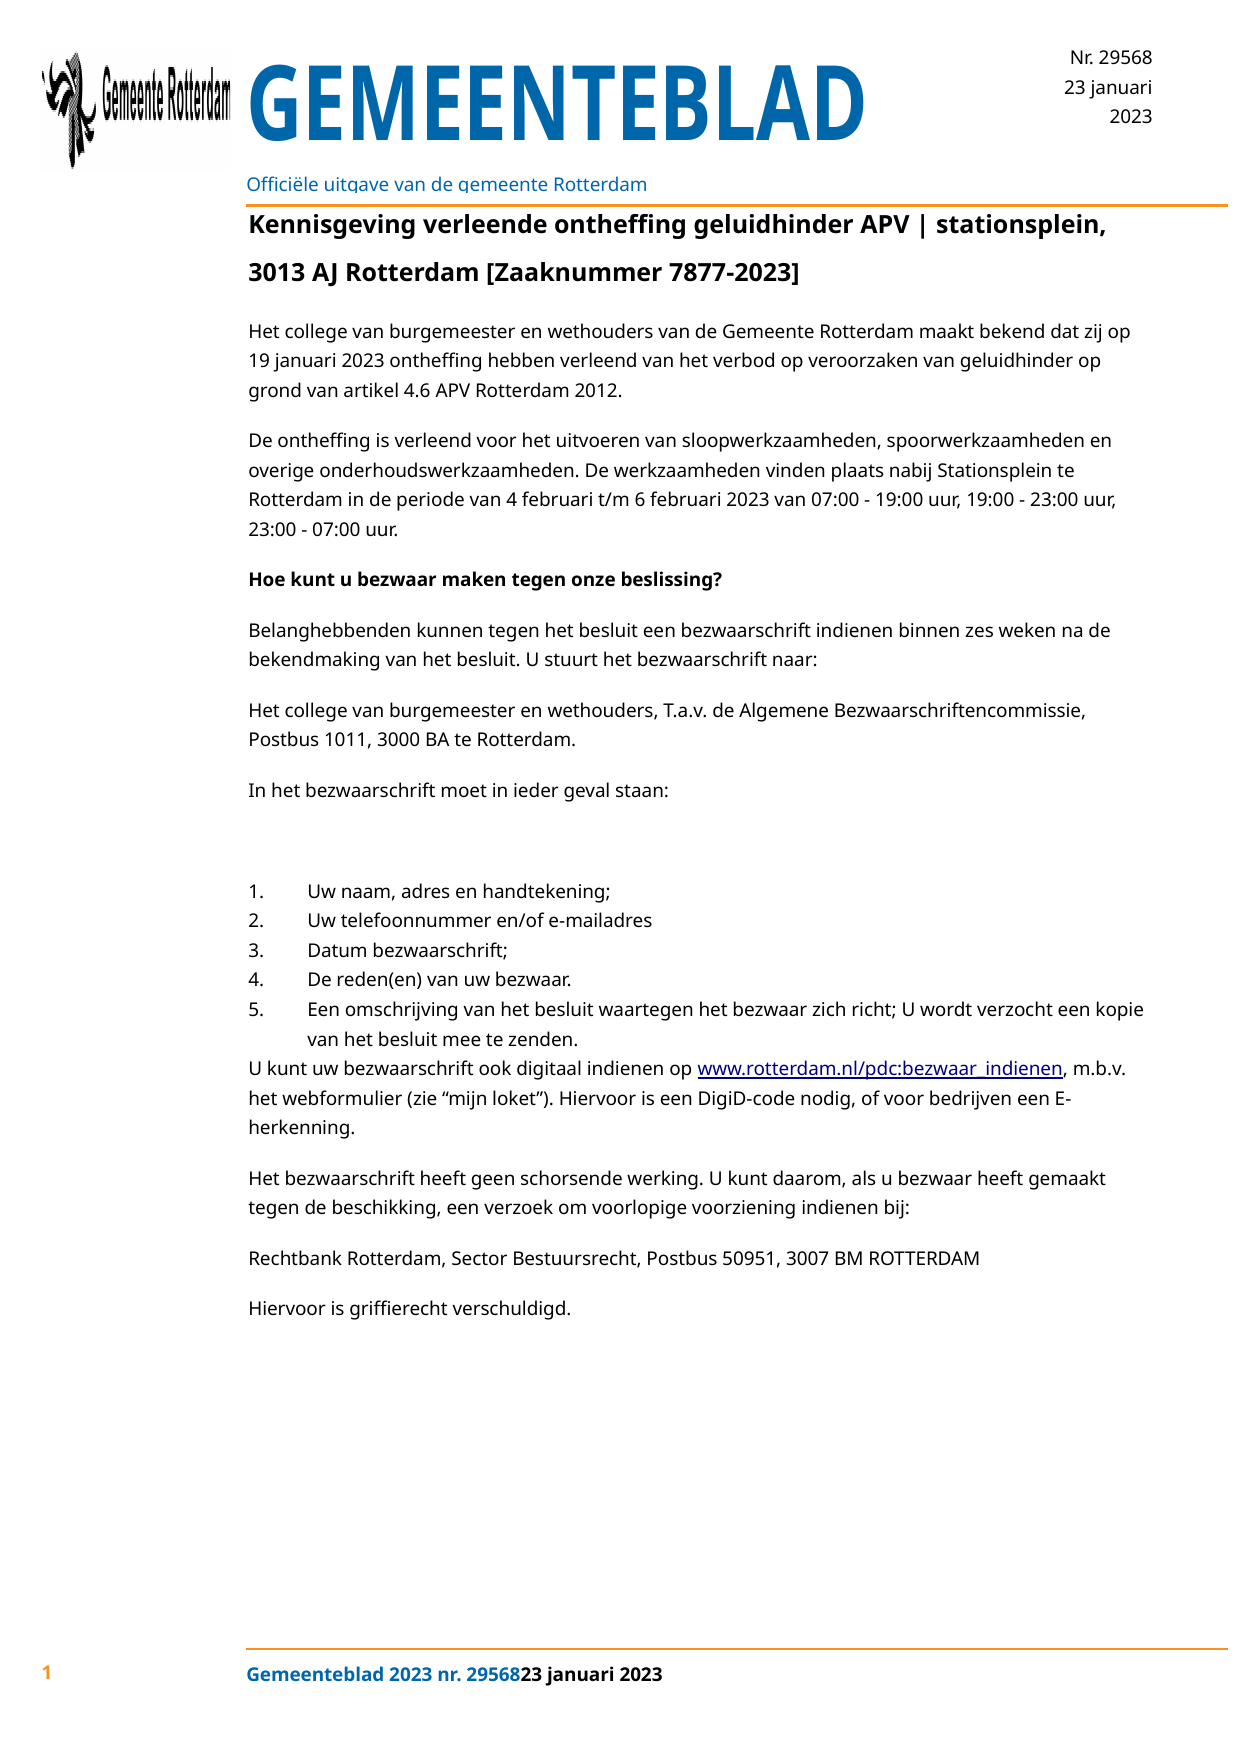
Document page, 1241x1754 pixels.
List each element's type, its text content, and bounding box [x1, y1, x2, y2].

text In het bezwaarschrift moet in ieder geval staan: [248, 777, 1152, 803]
text Het bezwaarschrift heeft geen schorsende werking. U kunt daarom, als u bezwaar heeft gemaakt tegen de beschikking, een verzoek om voorlopige voorziening indienen bij: [248, 1165, 1152, 1220]
text Rechtbank Rotterdam, Sector Bestuursrecht, Postbus 50951, 3007 BM ROTTERDAM [248, 1245, 1152, 1271]
text Het college van burgemeester en wethouders, T.a.v. de Algemene Bezwaarschriftencommissie, Postbus 1011, 3000 BA te Rotterdam. [248, 697, 1152, 752]
picture [41, 47, 231, 172]
text De ontheffing is verleend voor het uitvoeren van sloopwerkzaamheden, spoorwerkzaamheden en overige onderhoudswerkzaamheden. De werkzaamheden vinden plaats nabij Stationsplein te Rotterdam in de periode van 4 februari t/m 6 februari 2023 van 07:00 - 19:00 uur, 19:00 - 23:00 uur, 23:00 - 07:00 uur. [248, 427, 1152, 542]
list Uw naam, adres en handtekening; [248, 878, 1152, 904]
text Hiervoor is griffierecht verschuldigd. [248, 1295, 1152, 1321]
list De reden(en) van uw bezwaar. [248, 967, 1152, 992]
list Datum bezwaarschrift; [248, 937, 1152, 963]
text Hoe kunt u bezwaar maken tegen onze beslissing? [248, 567, 1152, 592]
list Uw telefoonnummer en/of e-mailadres [248, 907, 1152, 933]
text Het college van burgemeester en wethouders van de Gemeente Rotterdam maakt bekend dat zij op 19 januari 2023 ontheffing hebben verleend van het verbod op veroorzaken van geluidhinder op grond van artikel 4.6 APV Rotterdam 2012. [248, 318, 1152, 403]
text Belanghebbenden kunnen tegen het besluit een bezwaarschrift indienen binnen zes weken na de bekendmaking van het besluit. U stuurt het bezwaarschrift naar: [248, 617, 1152, 672]
text U kunt uw bezwaarschrift ook digitaal indienen op www.rotterdam.nl/pdc:bezwaar_indienen, m.b.v. het webformulier (zie “mijn loket”). Hiervoor is een DigiD-code nodig, of voor bedrijven een E-herkenning. [248, 1055, 1152, 1140]
list Een omschrijving van het besluit waartegen het bezwaar zich richt; U wordt verzocht een kopie van het besluit mee te zenden. [248, 996, 1152, 1052]
text Kennisgeving verleende ontheffing geluidhinder APV | stationsplein, 3013 AJ Rotterdam [Zaaknummer 7877-2023] [248, 207, 1152, 288]
